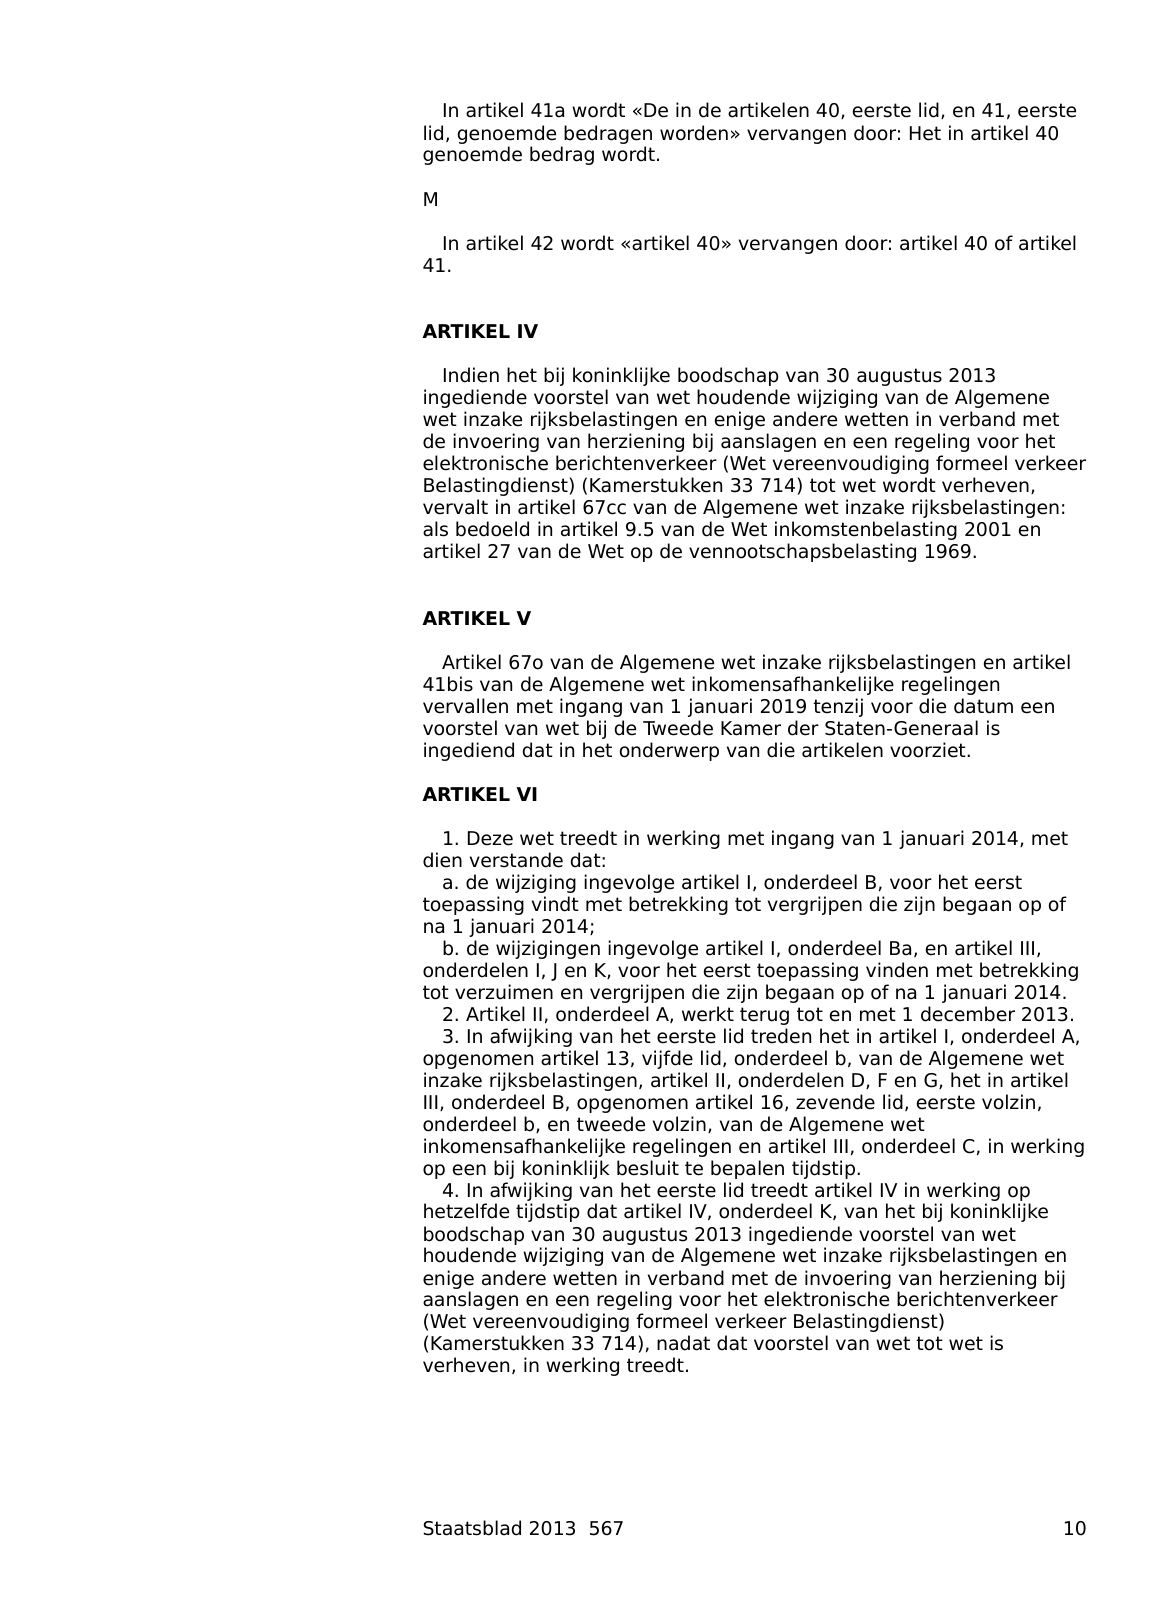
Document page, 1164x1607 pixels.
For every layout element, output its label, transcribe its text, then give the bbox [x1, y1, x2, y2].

text In artikel 42 wordt «artikel 40» vervangen door: artikel 40 of artikel 41. [422, 233, 1087, 277]
text a. de wijziging ingevolge artikel I, onderdeel B, voor het eerst toepassing vindt met betrekking tot vergrijpen die zijn begaan op of na 1 januari 2014; [422, 872, 1087, 938]
text In artikel 41a wordt «De in de artikelen 40, eerste lid, en 41, eerste lid, genoemde bedragen worden» vervangen door: Het in artikel 40 genoemde bedrag wordt. [422, 100, 1087, 166]
text 2. Artikel II, onderdeel A, werkt terug tot en met 1 december 2013. [422, 1004, 1087, 1026]
text M [422, 188, 1087, 211]
subtitle ARTIKEL IV [422, 321, 1087, 343]
text b. de wijzigingen ingevolge artikel I, onderdeel Ba, en artikel III, onderdelen I, J en K, voor het eerst toepassing vinden met betrekking tot verzuimen en vergrijpen die zijn begaan op of na 1 januari 2014. [422, 938, 1087, 1004]
text 4. In afwijking van het eerste lid treedt artikel IV in werking op hetzelfde tijdstip dat artikel IV, onderdeel K, van het bij koninklijke boodschap van 30 augustus 2013 ingediende voorstel van wet houdende wijziging van de Algemene wet inzake rijksbelastingen en enige andere wetten in verband met de invoering van herziening bij aanslagen en een regeling voor het elektronische berichtenverkeer (Wet vereenvoudiging formeel verkeer Belastingdienst) (Kamerstukken 33 714), nadat dat voorstel van wet tot wet is verheven, in werking treedt. [422, 1179, 1087, 1377]
text 1. Deze wet treedt in werking met ingang van 1 januari 2014, met dien verstande dat: [422, 828, 1087, 872]
subtitle ARTIKEL V [422, 607, 1087, 629]
text Indien het bij koninklijke boodschap van 30 augustus 2013 ingediende voorstel van wet houdende wijziging van de Algemene wet inzake rijksbelastingen en enige andere wetten in verband met de invoering van herziening bij aanslagen en een regeling voor het elektronische berichtenverkeer (Wet vereenvoudiging formeel verkeer Belastingdienst) (Kamerstukken 33 714) tot wet wordt verheven, vervalt in artikel 67cc van de Algemene wet inzake rijksbelastingen: als bedoeld in artikel 9.5 van de Wet inkomstenbelasting 2001 en artikel 27 van de Wet op de vennootschapsbelasting 1969. [422, 365, 1087, 563]
text Artikel 67o van de Algemene wet inzake rijksbelastingen en artikel 41bis van de Algemene wet inkomensafhankelijke regelingen vervallen met ingang van 1 januari 2019 tenzij voor die datum een voorstel van wet bij de Tweede Kamer der Staten-Generaal is ingediend dat in het onderwerp van die artikelen voorziet. [422, 652, 1087, 761]
subtitle ARTIKEL VI [422, 784, 1087, 806]
text 3. In afwijking van het eerste lid treden het in artikel I, onderdeel A, opgenomen artikel 13, vijfde lid, onderdeel b, van de Algemene wet inzake rijksbelastingen, artikel II, onderdelen D, F en G, het in artikel III, onderdeel B, opgenomen artikel 16, zevende lid, eerste volzin, onderdeel b, en tweede volzin, van de Algemene wet inkomensafhankelijke regelingen en artikel III, onderdeel C, in werking op een bij koninklijk besluit te bepalen tijdstip. [422, 1026, 1087, 1179]
